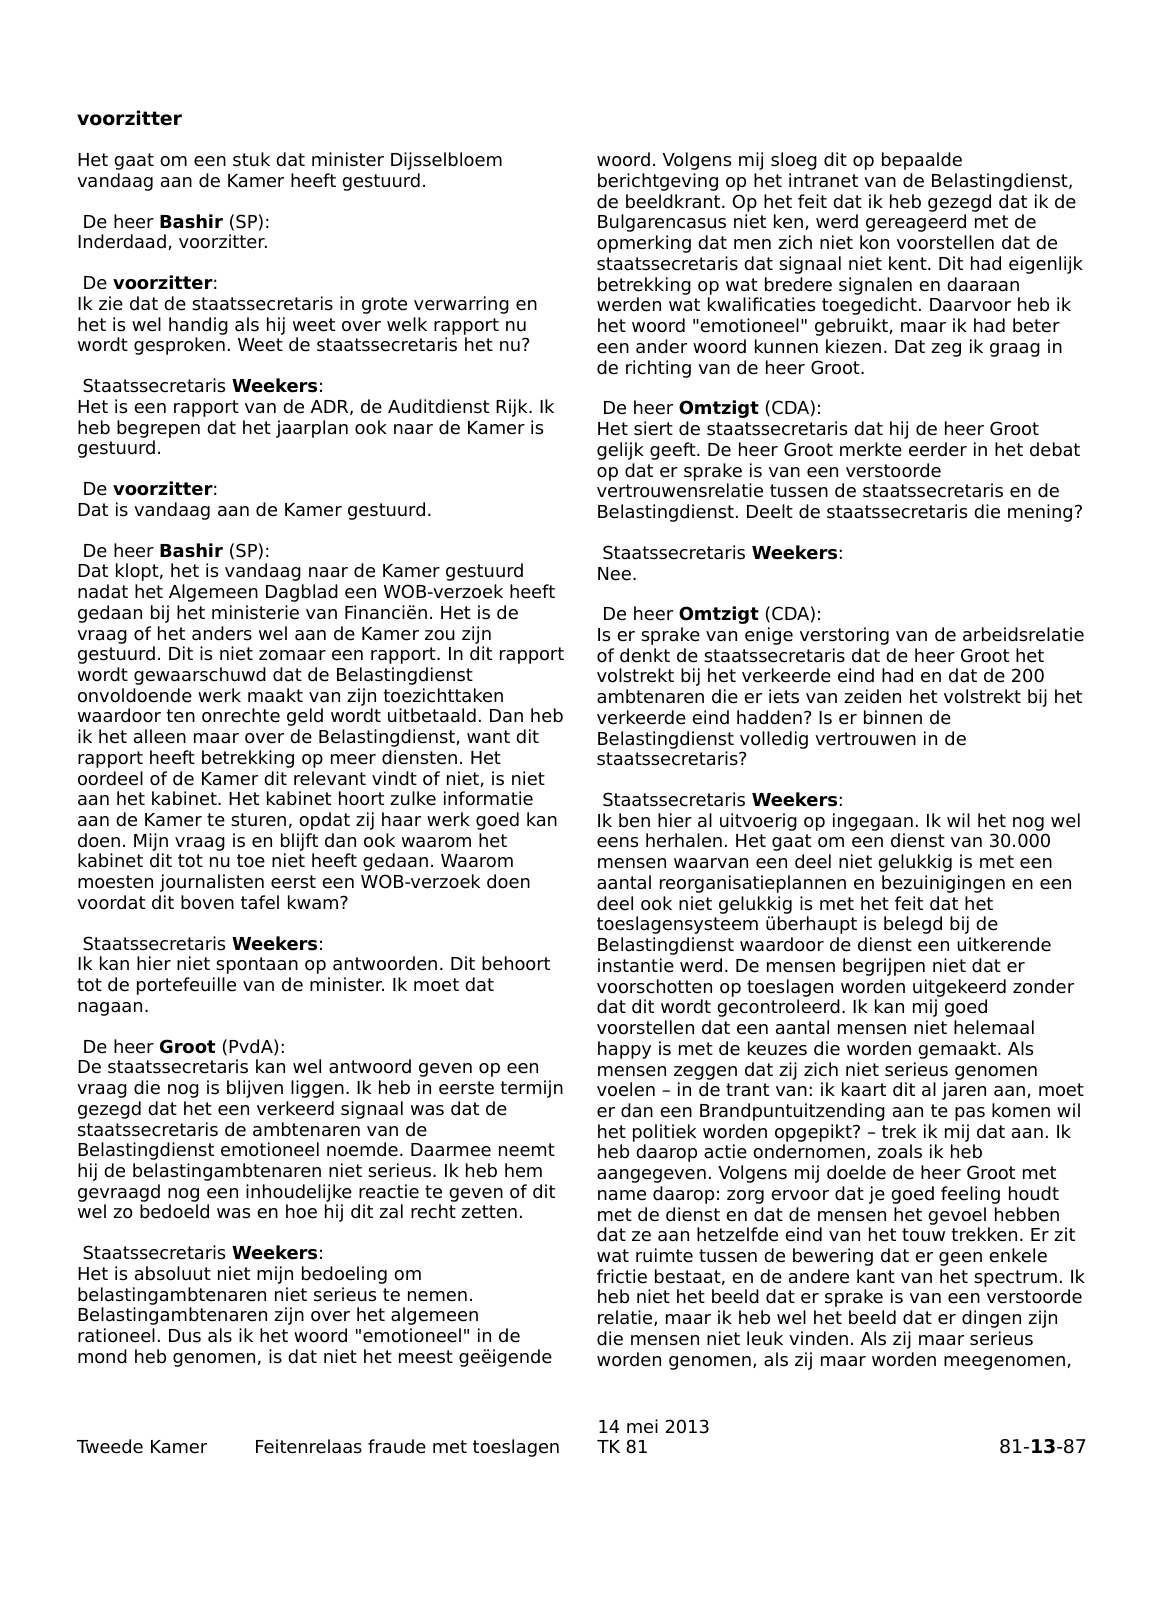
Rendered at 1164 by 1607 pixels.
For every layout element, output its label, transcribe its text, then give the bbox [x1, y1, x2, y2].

text Staatssecretaris Weekers: [596, 543, 1087, 563]
text Het is een rapport van de ADR, de Auditdienst Rijk. Ik heb begrepen dat het jaarplan ook naar de Kamer is gestuurd. [77, 397, 567, 459]
text woord. Volgens mij sloeg dit op bepaalde berichtgeving op het intranet van de Belastingdienst, de beeldkrant. Op het feit dat ik heb gezegd dat ik de Bulgarencasus niet ken, werd gereageerd met de opmerking dat men zich niet kon voorstellen dat de staatssecretaris dat signaal niet kent. Dit had eigenlijk betrekking op wat bredere signalen en daaraan werden wat kwalificaties toegedicht. Daarvoor heb ik het woord "emotioneel" gebruikt, maar ik had beter een ander woord kunnen kiezen. Dat zeg ik graag in de richting van de heer Groot. [596, 150, 1087, 378]
text Ik kan hier niet spontaan op antwoorden. Dit behoort tot de portefeuille van de minister. Ik moet dat nagaan. [77, 954, 567, 1016]
text Het is absoluut niet mijn bedoeling om belastingambtenaren niet serieus te nemen. Belastingambtenaren zijn over het algemeen rationeel. Dus als ik het woord "emotioneel" in de mond heb genomen, is dat niet het meest geëigende [77, 1264, 567, 1367]
text De heer Omtzigt (CDA): [596, 604, 1087, 625]
text Ik ben hier al uitvoerig op ingegaan. Ik wil het nog wel eens herhalen. Het gaat om een dienst van 30.000 mensen waarvan een deel niet gelukkig is met een aantal reorganisatieplannen en bezuinigingen en een deel ook niet gelukkig is met het feit dat het toeslagensysteem überhaupt is belegd bij de Belastingdienst waardoor de dienst een uitkerende instantie werd. De mensen begrijpen niet dat er voorschotten op toeslagen worden uitgekeerd zonder dat dit wordt gecontroleerd. Ik kan mij goed voorstellen dat een aantal mensen niet helemaal happy is met de keuzes die worden gemaakt. Als mensen zeggen dat zij zich niet serieus genomen voelen – in de trant van: ik kaart dit al jaren aan, moet er dan een Brandpuntuitzending aan te pas komen wil het politiek worden opgepikt? – trek ik mij dat aan. Ik heb daarop actie ondernomen, zoals ik heb aangegeven. Volgens mij doelde de heer Groot met name daarop: zorg ervoor dat je goed feeling houdt met de dienst en dat de mensen het gevoel hebben dat ze aan hetzelfde eind van het touw trekken. Er zit wat ruimte tussen de bewering dat er geen enkele frictie bestaat, en de andere kant van het spectrum. Ik heb niet het beeld dat er sprake is van een verstoorde relatie, maar ik heb wel het beeld dat er dingen zijn die mensen niet leuk vinden. Als zij maar serieus worden genomen, als zij maar worden meegenomen, [596, 811, 1087, 1370]
text Staatssecretaris Weekers: [77, 1243, 567, 1264]
text De heer Omtzigt (CDA): [596, 398, 1087, 419]
text De heer Groot (PvdA): [77, 1036, 567, 1057]
text Dat is vandaag aan de Kamer gestuurd. [77, 500, 567, 520]
text Is er sprake van enige verstoring van de arbeidsrelatie of denkt de staatssecretaris dat de heer Groot het volstrekt bij het verkeerde eind had en dat de 200 ambtenaren die er iets van zeiden het volstrekt bij het verkeerde eind hadden? Is er binnen de Belastingdienst volledig vertrouwen in de staatssecretaris? [596, 625, 1087, 770]
text De heer Bashir (SP): [77, 540, 567, 561]
text Staatssecretaris Weekers: [77, 376, 567, 397]
text Ik zie dat de staatssecretaris in grote verwarring en het is wel handig als hij weet over welk rapport nu wordt gesproken. Weet de staatssecretaris het nu? [77, 294, 567, 356]
text Inderdaad, voorzitter. [77, 232, 567, 253]
text Staatssecretaris Weekers: [596, 790, 1087, 811]
text Dat klopt, het is vandaag naar de Kamer gestuurd nadat het Algemeen Dagblad een WOB-verzoek heeft gedaan bij het ministerie van Financiën. Het is de vraag of het anders wel aan de Kamer zou zijn gestuurd. Dit is niet zomaar een rapport. In dit rapport wordt gewaarschuwd dat de Belastingdienst onvoldoende werk maakt van zijn toezichttaken waardoor ten onrechte geld wordt uitbetaald. Dan heb ik het alleen maar over de Belastingdienst, want dit rapport heeft betrekking op meer diensten. Het oordeel of de Kamer dit relevant vindt of niet, is niet aan het kabinet. Het kabinet hoort zulke informatie aan de Kamer te sturen, opdat zij haar werk goed kan doen. Mijn vraag is en blijft dan ook waarom het kabinet dit tot nu toe niet heeft gedaan. Waarom moesten journalisten eerst een WOB-verzoek doen voordat dit boven tafel kwam? [77, 561, 567, 913]
text De staatssecretaris kan wel antwoord geven op een vraag die nog is blijven liggen. Ik heb in eerste termijn gezegd dat het een verkeerd signaal was dat de staatssecretaris de ambtenaren van de Belastingdienst emotioneel noemde. Daarmee neemt hij de belastingambtenaren niet serieus. Ik heb hem gevraagd nog een inhoudelijke reactie te geven of dit wel zo bedoeld was en hoe hij dit zal recht zetten. [77, 1057, 567, 1223]
text Het siert de staatssecretaris dat hij de heer Groot gelijk geeft. De heer Groot merkte eerder in het debat op dat er sprake is van een verstoorde vertrouwensrelatie tussen de staatssecretaris en de Belastingdienst. Deelt de staatssecretaris die mening? [596, 419, 1087, 523]
text Het gaat om een stuk dat minister Dijsselbloem vandaag aan de Kamer heeft gestuurd. [77, 150, 567, 192]
text De heer Bashir (SP): [77, 212, 567, 232]
text De voorzitter: [77, 273, 567, 294]
text Staatssecretaris Weekers: [77, 933, 567, 954]
text Nee. [596, 563, 1087, 584]
text De voorzitter: [77, 479, 567, 500]
